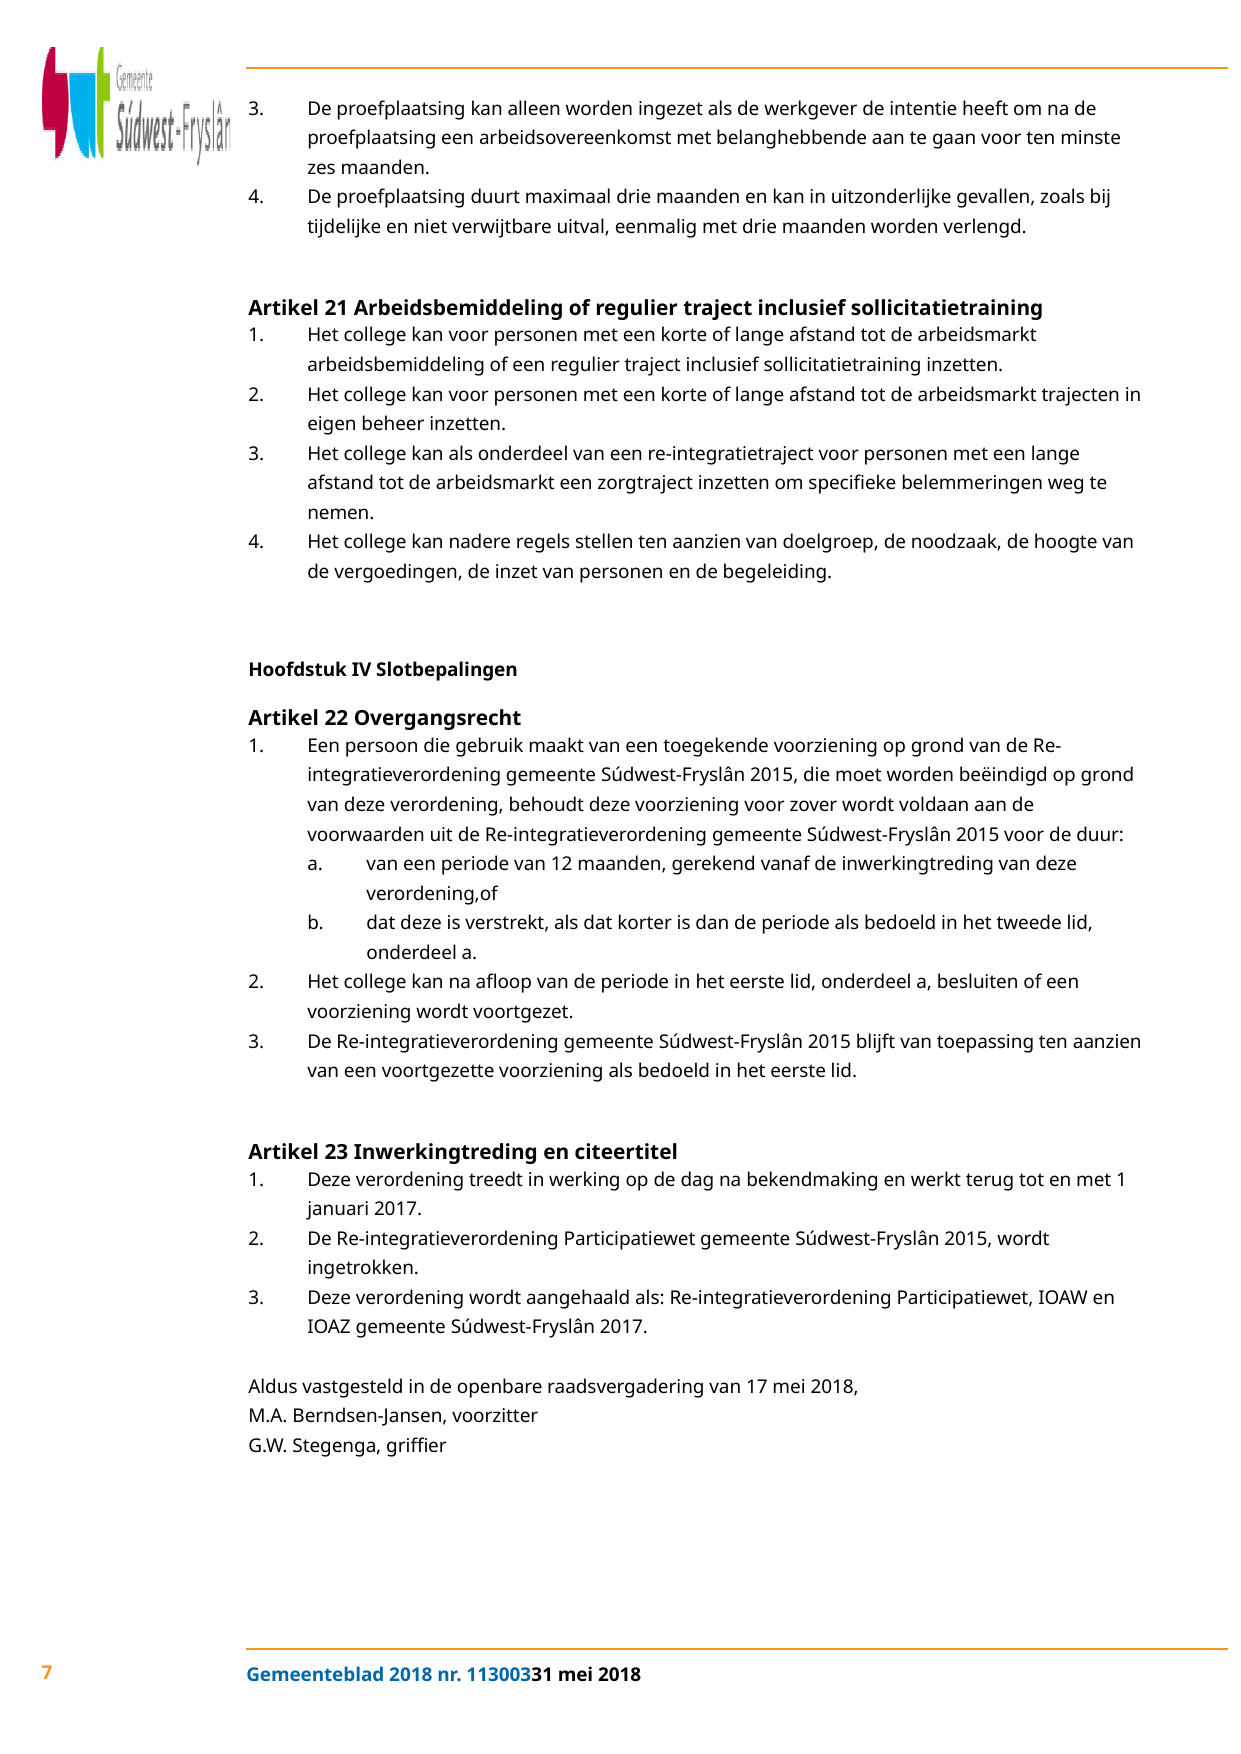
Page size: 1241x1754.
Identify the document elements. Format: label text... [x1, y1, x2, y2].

text G.W. Stegenga, griffier [248, 1432, 1152, 1458]
text Artikel 22 Overgangsrecht [248, 703, 1152, 732]
list Het college kan voor personen met een korte of lange afstand tot de arbeidsmarkt trajecten in eigen beheer inzetten. [248, 381, 1152, 436]
list De proefplaatsing kan alleen worden ingezet als de werkgever de intentie heeft om na de proefplaatsing een arbeidsovereenkomst met belanghebbende aan te gaan voor ten minste zes maanden. [248, 95, 1152, 180]
list De proefplaatsing duurt maximaal drie maanden en kan in uitzonderlijke gevallen, zoals bij tijdelijke en niet verwijtbare uitval, eenmalig met drie maanden worden verlengd. [248, 183, 1152, 239]
list Het college kan voor personen met een korte of lange afstand tot de arbeidsmarkt arbeidsbemiddeling of een regulier traject inclusief sollicitatietraining inzetten. [248, 322, 1152, 377]
list Een persoon die gebruik maakt van een toegekende voorziening op grond van de Re-integratieverordening gemeente Súdwest-Fryslân 2015, die moet worden beëindigd op grond van deze verordening, behoudt deze voorziening voor zover wordt voldaan aan de voorwaarden uit de Re-integratieverordening gemeente Súdwest-Fryslân 2015 voor de duur: [248, 732, 1152, 846]
text Artikel 21 Arbeidsbemiddeling of regulier traject inclusief sollicitatietraining [248, 293, 1152, 322]
list dat deze is verstrekt, als dat korter is dan de periode als bedoeld in het tweede lid, onderdeel a. [307, 909, 1152, 965]
list Het college kan na afloop van de periode in het eerste lid, onderdeel a, besluiten of een voorziening wordt voortgezet. [248, 969, 1152, 1024]
text M.A. Berndsen-Jansen, voorzitter [248, 1402, 1152, 1428]
list De Re-integratieverordening gemeente Súdwest-Fryslân 2015 blijft van toepassing ten aanzien van een voortgezette voorziening als bedoeld in het eerste lid. [248, 1028, 1152, 1083]
list van een periode van 12 maanden, gerekend vanaf de inwerkingtreding van deze verordening,of [307, 850, 1152, 906]
text Aldus vastgesteld in de openbare raadsvergadering van 17 mei 2018, [248, 1373, 1152, 1399]
text Hoofdstuk IV Slotbepalingen [248, 654, 1152, 683]
picture [41, 47, 231, 172]
list Het college kan als onderdeel van een re-integratietraject voor personen met een lange afstand tot de arbeidsmarkt een zorgtraject inzetten om specifieke belemmeringen weg te nemen. [248, 440, 1152, 525]
list Deze verordening treedt in werking op de dag na bekendmaking en werkt terug tot en met 1 januari 2017. [248, 1166, 1152, 1221]
list Deze verordening wordt aangehaald als: Re-integratieverordening Participatiewet, IOAW en IOAZ gemeente Súdwest-Fryslân 2017. [248, 1284, 1152, 1339]
list Het college kan nadere regels stellen ten aanzien van doelgroep, de noodzaak, de hoogte van de vergoedingen, de inzet van personen en de begeleiding. [248, 529, 1152, 584]
text Artikel 23 Inwerkingtreding en citeertitel [248, 1137, 1152, 1166]
list De Re-integratieverordening Participatiewet gemeente Súdwest-Fryslân 2015, wordt ingetrokken. [248, 1225, 1152, 1280]
